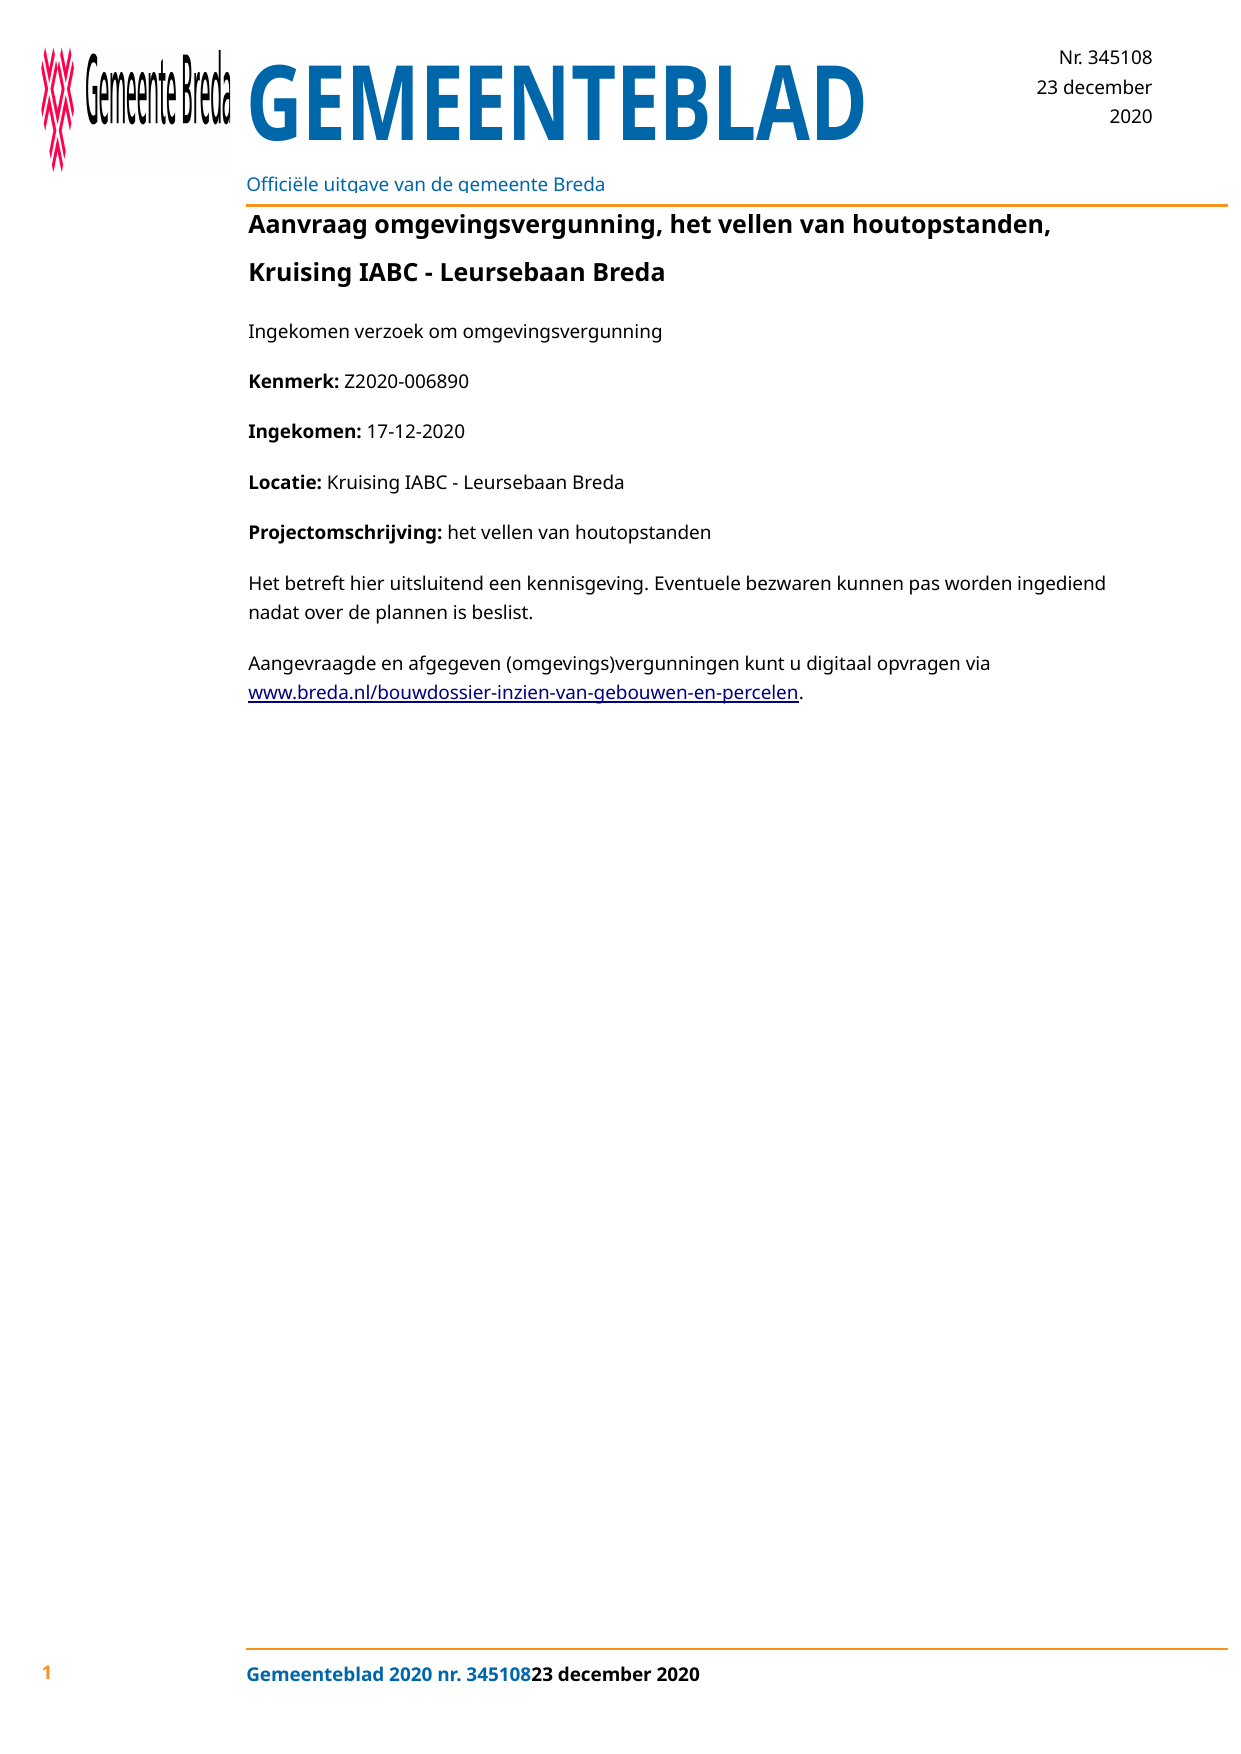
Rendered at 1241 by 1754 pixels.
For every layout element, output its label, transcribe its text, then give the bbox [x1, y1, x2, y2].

text Aangevraagde en afgegeven (omgevings)vergunningen kunt u digitaal opvragen via www.breda.nl/bouwdossier-inzien-van-gebouwen-en-percelen. [248, 650, 1152, 705]
text Ingekomen verzoek om omgevingsvergunning [248, 318, 1152, 344]
text Het betreft hier uitsluitend een kennisgeving. Eventuele bezwaren kunnen pas worden ingediend nadat over de plannen is beslist. [248, 570, 1152, 625]
text Ingekomen: 17-12-2020 [248, 419, 1152, 444]
text Projectomschrijving: het vellen van houtopstanden [248, 519, 1152, 545]
text Locatie: Kruising IABC - Leursebaan Breda [248, 469, 1152, 495]
text Kenmerk: Z2020-006890 [248, 368, 1152, 394]
picture [41, 47, 231, 172]
text Aanvraag omgevingsvergunning, het vellen van houtopstanden, Kruising IABC - Leursebaan Breda [248, 207, 1152, 288]
